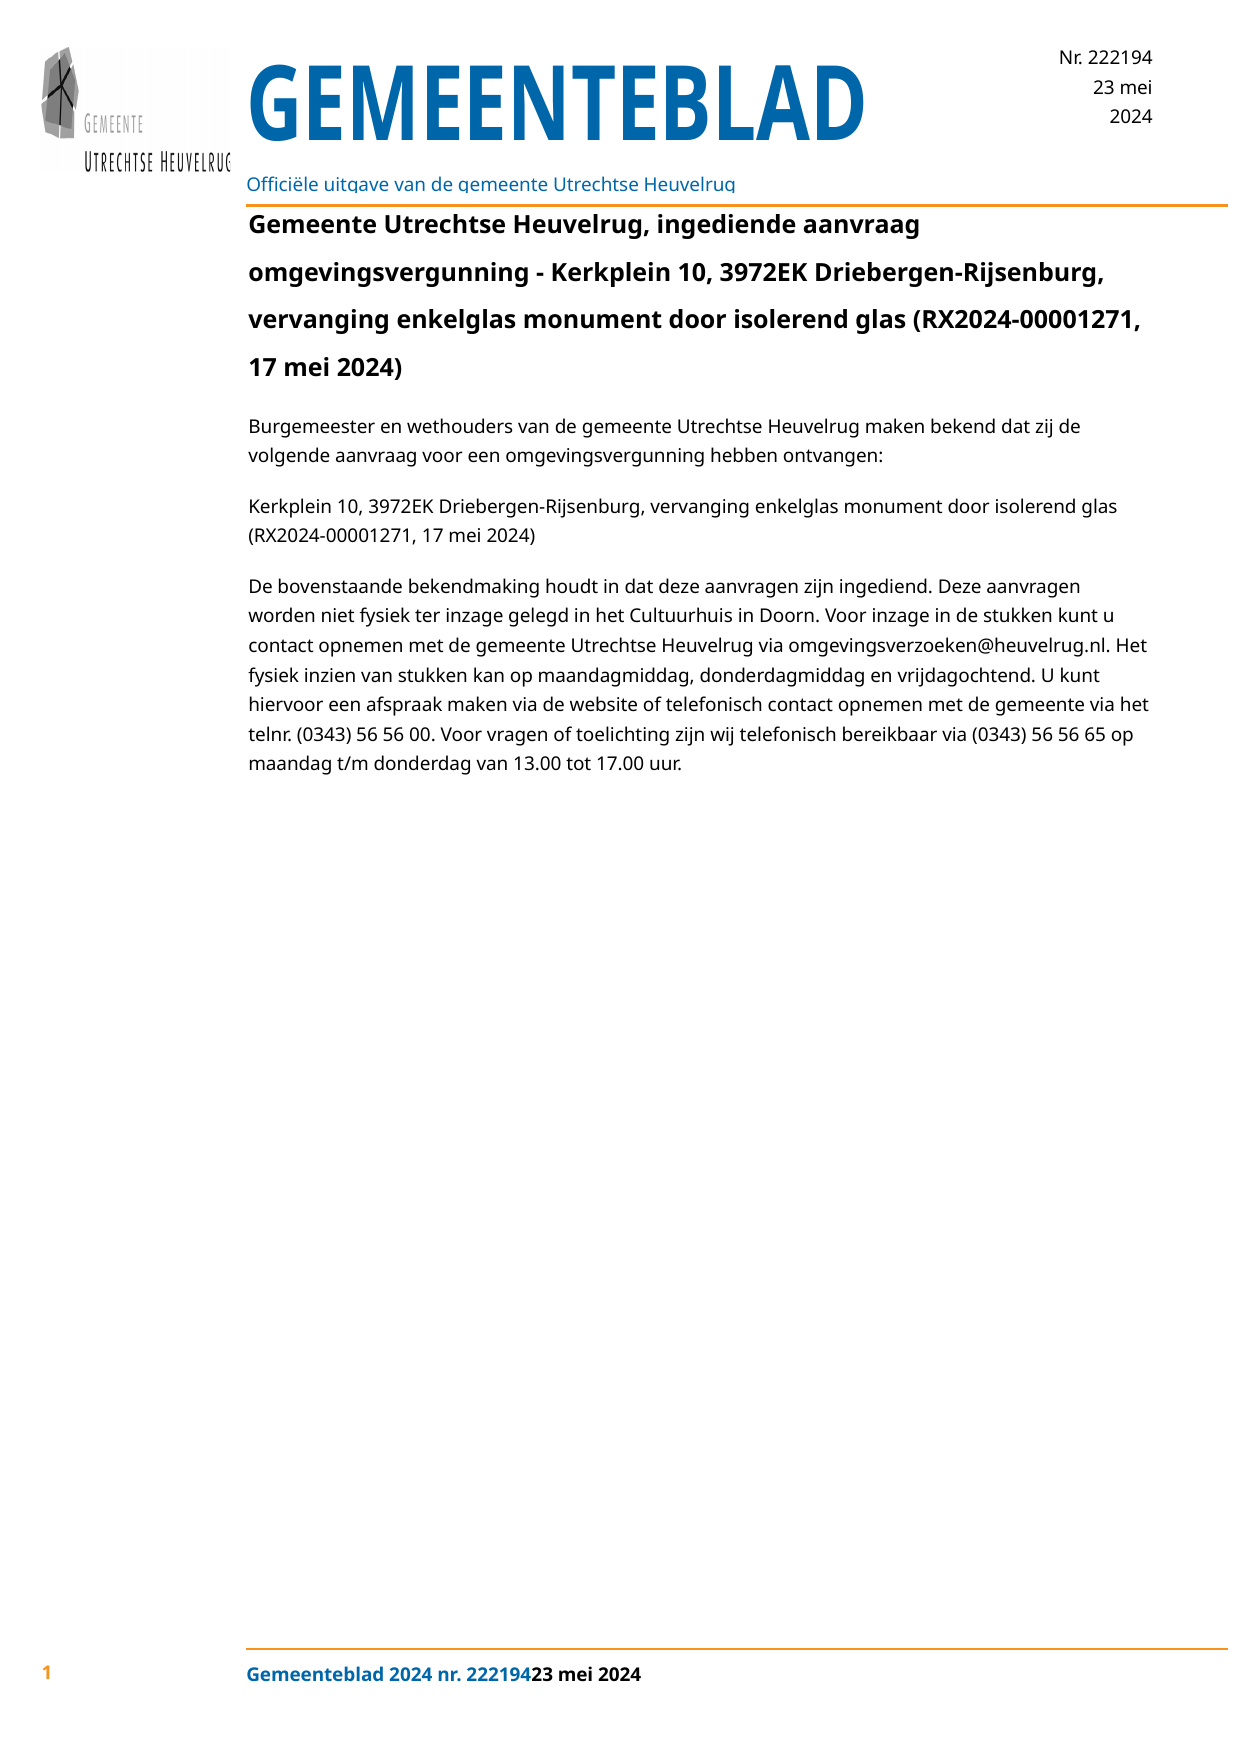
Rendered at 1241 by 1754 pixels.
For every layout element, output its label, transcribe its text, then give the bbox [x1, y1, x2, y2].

text Kerkplein 10, 3972EK Driebergen-Rijsenburg, vervanging enkelglas monument door isolerend glas (RX2024-00001271, 17 mei 2024) [248, 493, 1152, 548]
text De bovenstaande bekendmaking houdt in dat deze aanvragen zijn ingediend. Deze aanvragen worden niet fysiek ter inzage gelegd in het Cultuurhuis in Doorn. Voor inzage in de stukken kunt u contact opnemen met de gemeente Utrechtse Heuvelrug via omgevingsverzoeken@heuvelrug.nl. Het fysiek inzien van stukken kan op maandagmiddag, donderdagmiddag en vrijdagochtend. U kunt hiervoor een afspraak maken via de website of telefonisch contact opnemen met de gemeente via het telnr. (0343) 56 56 00. Voor vragen of toelichting zijn wij telefonisch bereikbaar via (0343) 56 56 65 op maandag t/m donderdag van 13.00 tot 17.00 uur. [248, 573, 1152, 776]
text Burgemeester en wethouders van de gemeente Utrechtse Heuvelrug maken bekend dat zij de volgende aanvraag voor een omgevingsvergunning hebben ontvangen: [248, 413, 1152, 468]
picture [41, 47, 231, 172]
text Gemeente Utrechtse Heuvelrug, ingediende aanvraag omgevingsvergunning - Kerkplein 10, 3972EK Driebergen-Rijsenburg, vervanging enkelglas monument door isolerend glas (RX2024-00001271, 17 mei 2024) [248, 207, 1152, 384]
